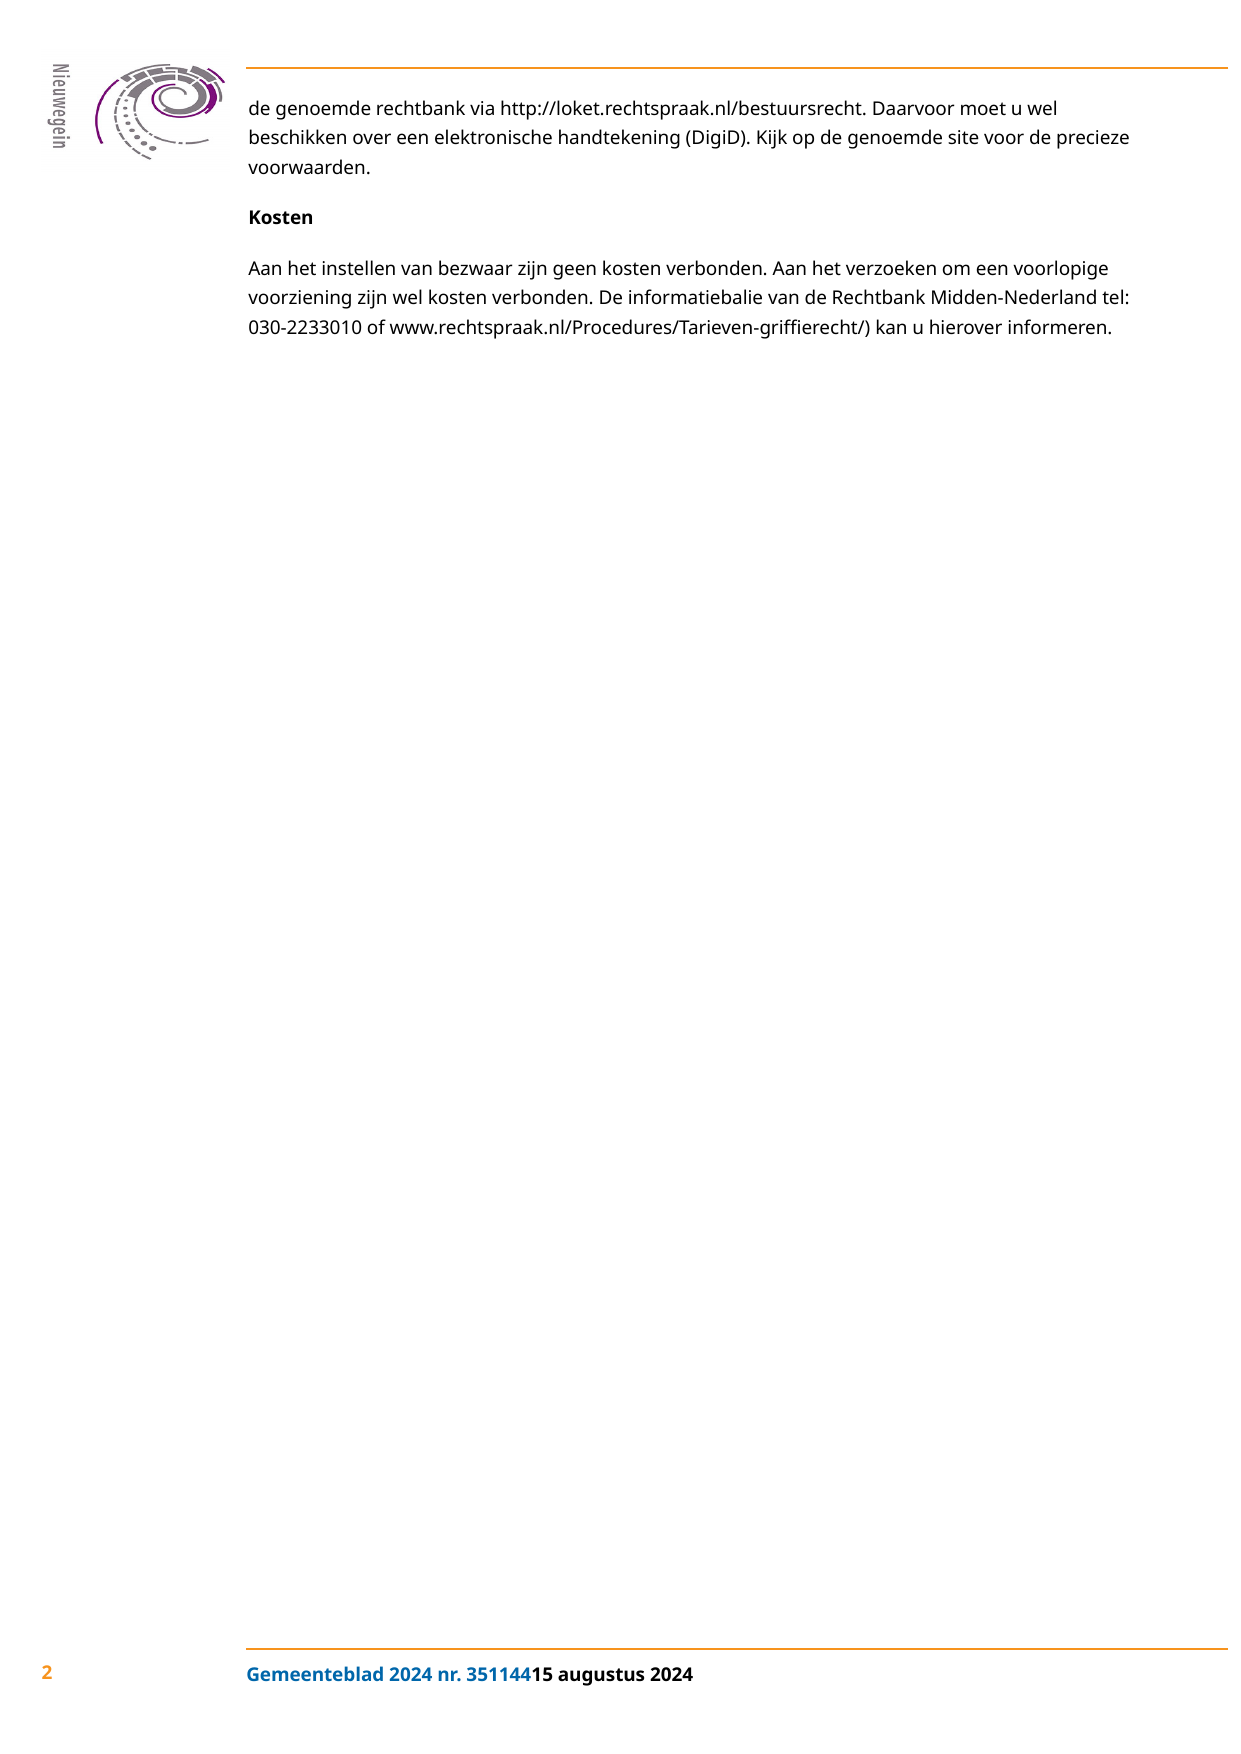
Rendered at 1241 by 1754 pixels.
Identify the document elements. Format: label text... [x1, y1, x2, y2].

text de genoemde rechtbank via http://loket.rechtspraak.nl/bestuursrecht. Daarvoor moet u wel beschikken over een elektronische handtekening (DigiD). Kijk op de genoemde site voor de precieze voorwaarden. [248, 95, 1152, 180]
text Kosten [248, 204, 1152, 230]
text Aan het instellen van bezwaar zijn geen kosten verbonden. Aan het verzoeken om een voorlopige voorziening zijn wel kosten verbonden. De informatiebalie van de Rechtbank Midden-Nederland tel: 030-2233010 of www.rechtspraak.nl/Procedures/Tarieven-griffierecht/) kan u hierover informeren. [248, 255, 1152, 340]
picture [41, 47, 231, 172]
